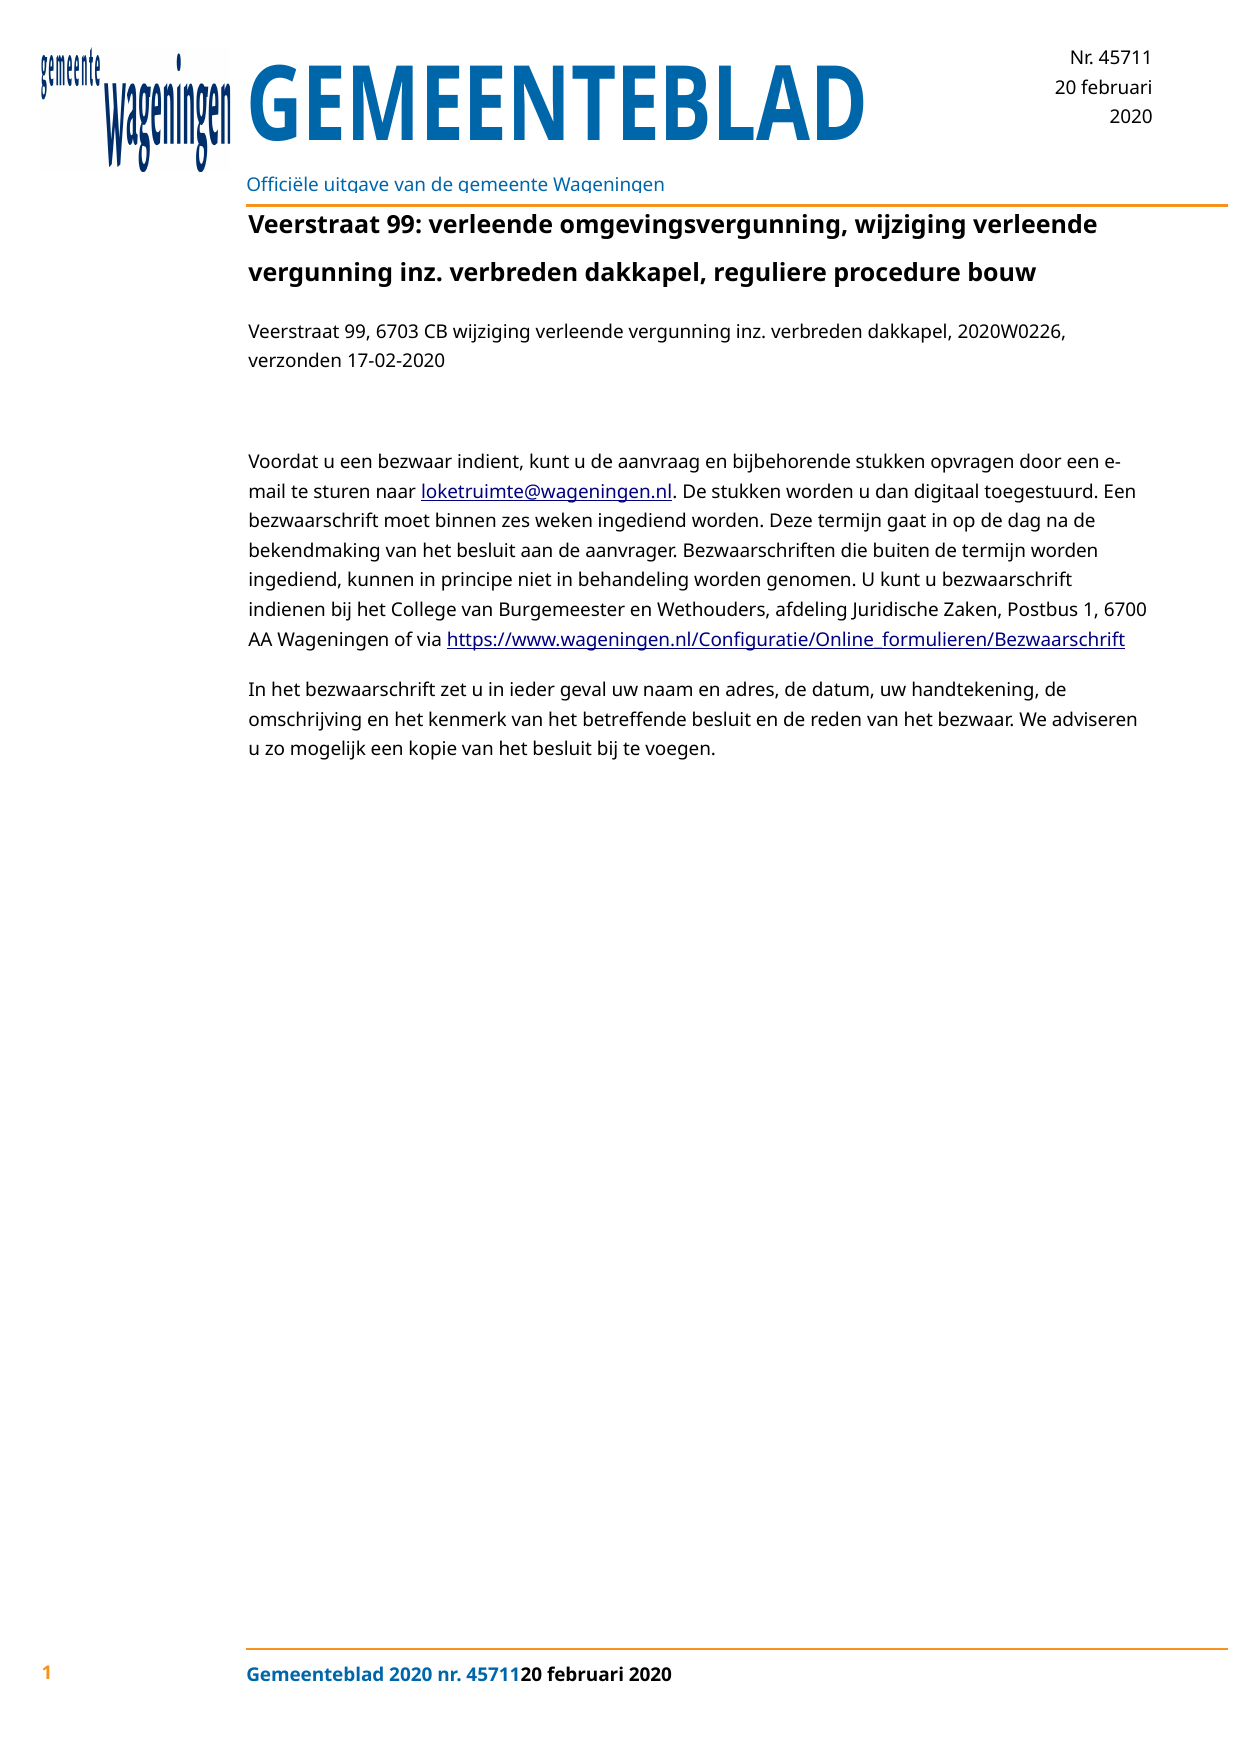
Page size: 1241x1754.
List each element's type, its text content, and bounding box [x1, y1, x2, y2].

text Voordat u een bezwaar indient, kunt u de aanvraag en bijbehorende stukken opvragen door een e-mail te sturen naar loketruimte@wageningen.nl. De stukken worden u dan digitaal toegestuurd. Een bezwaarschrift moet binnen zes weken ingediend worden. Deze termijn gaat in op de dag na de bekendmaking van het besluit aan de aanvrager. Bezwaarschriften die buiten de termijn worden ingediend, kunnen in principe niet in behandeling worden genomen. U kunt u bezwaarschrift indienen bij het College van Burgemeester en Wethouders, afdeling Juridische Zaken, Postbus 1, 6700 AA Wageningen of via https://www.wageningen.nl/Configuratie/Online_formulieren/Bezwaarschrift [248, 448, 1152, 652]
text Veerstraat 99: verleende omgevingsvergunning, wijziging verleende vergunning inz. verbreden dakkapel, reguliere procedure bouw [248, 207, 1152, 288]
text Veerstraat 99, 6703 CB wijziging verleende vergunning inz. verbreden dakkapel, 2020W0226, verzonden 17-02-2020 [248, 318, 1152, 373]
picture [41, 47, 231, 172]
text In het bezwaarschrift zet u in ieder geval uw naam en adres, de datum, uw handtekening, de omschrijving en het kenmerk van het betreffende besluit en de reden van het bezwaar. We adviseren u zo mogelijk een kopie van het besluit bij te voegen. [248, 676, 1152, 761]
